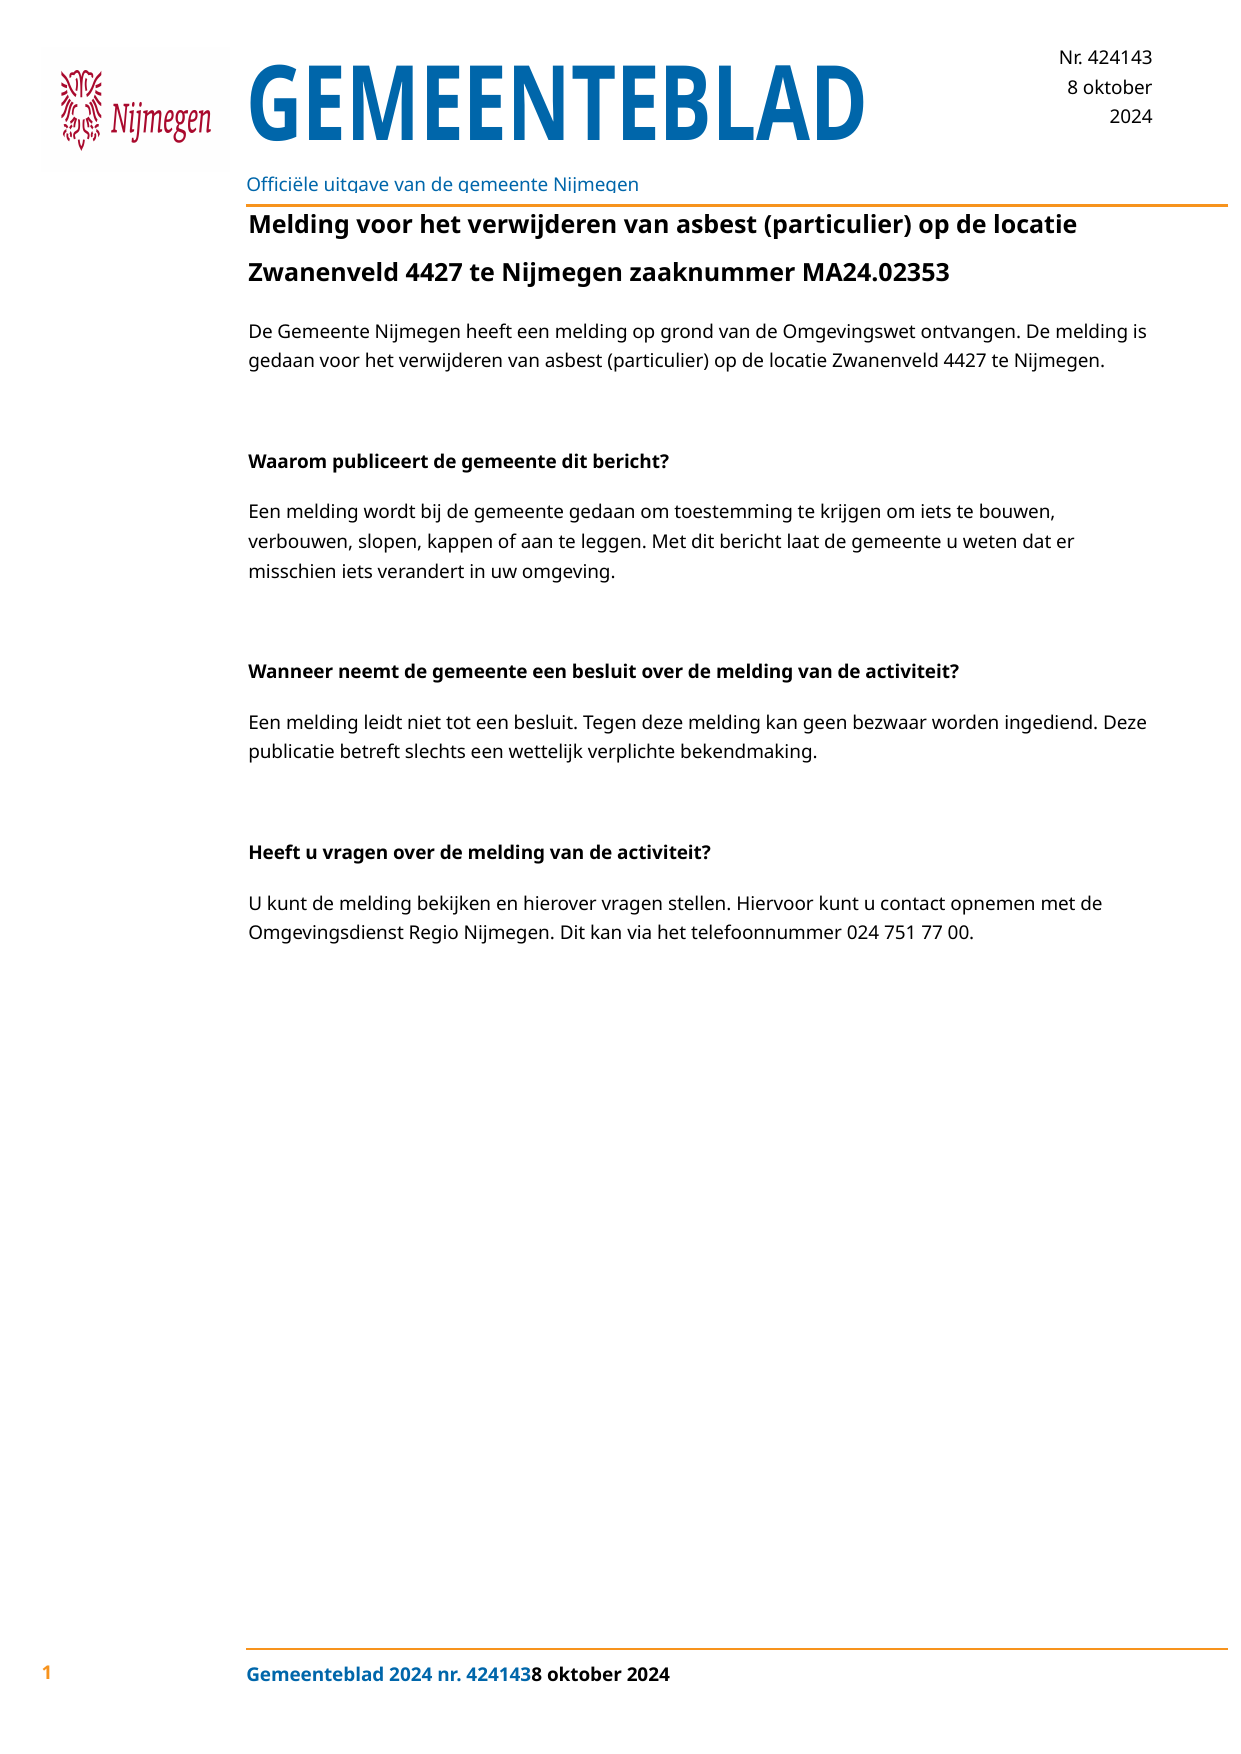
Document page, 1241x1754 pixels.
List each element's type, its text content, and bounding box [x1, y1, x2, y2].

text Melding voor het verwijderen van asbest (particulier) op de locatie Zwanenveld 4427 te Nijmegen zaaknummer MA24.02353 [248, 207, 1152, 288]
picture [41, 47, 231, 172]
text Een melding leidt niet tot een besluit. Tegen deze melding kan geen bezwaar worden ingediend. Deze publicatie betreft slechts een wettelijk verplichte bekendmaking. [248, 709, 1152, 764]
text De Gemeente Nijmegen heeft een melding op grond van de Omgevingswet ontvangen. De melding is gedaan voor het verwijderen van asbest (particulier) op de locatie Zwanenveld 4427 te Nijmegen. [248, 318, 1152, 373]
text U kunt de melding bekijken en hierover vragen stellen. Hiervoor kunt u contact opnemen met de Omgevingsdienst Regio Nijmegen. Dit kan via het telefoonnummer 024 751 77 00. [248, 890, 1152, 945]
text Heeft u vragen over de melding van de activiteit? [248, 839, 1152, 865]
text Wanneer neemt de gemeente een besluit over de melding van de activiteit? [248, 659, 1152, 684]
text Waarom publiceert de gemeente dit bericht? [248, 448, 1152, 474]
text Een melding wordt bij de gemeente gedaan om toestemming te krijgen om iets te bouwen, verbouwen, slopen, kappen of aan te leggen. Met dit bericht laat de gemeente u weten dat er misschien iets verandert in uw omgeving. [248, 499, 1152, 584]
